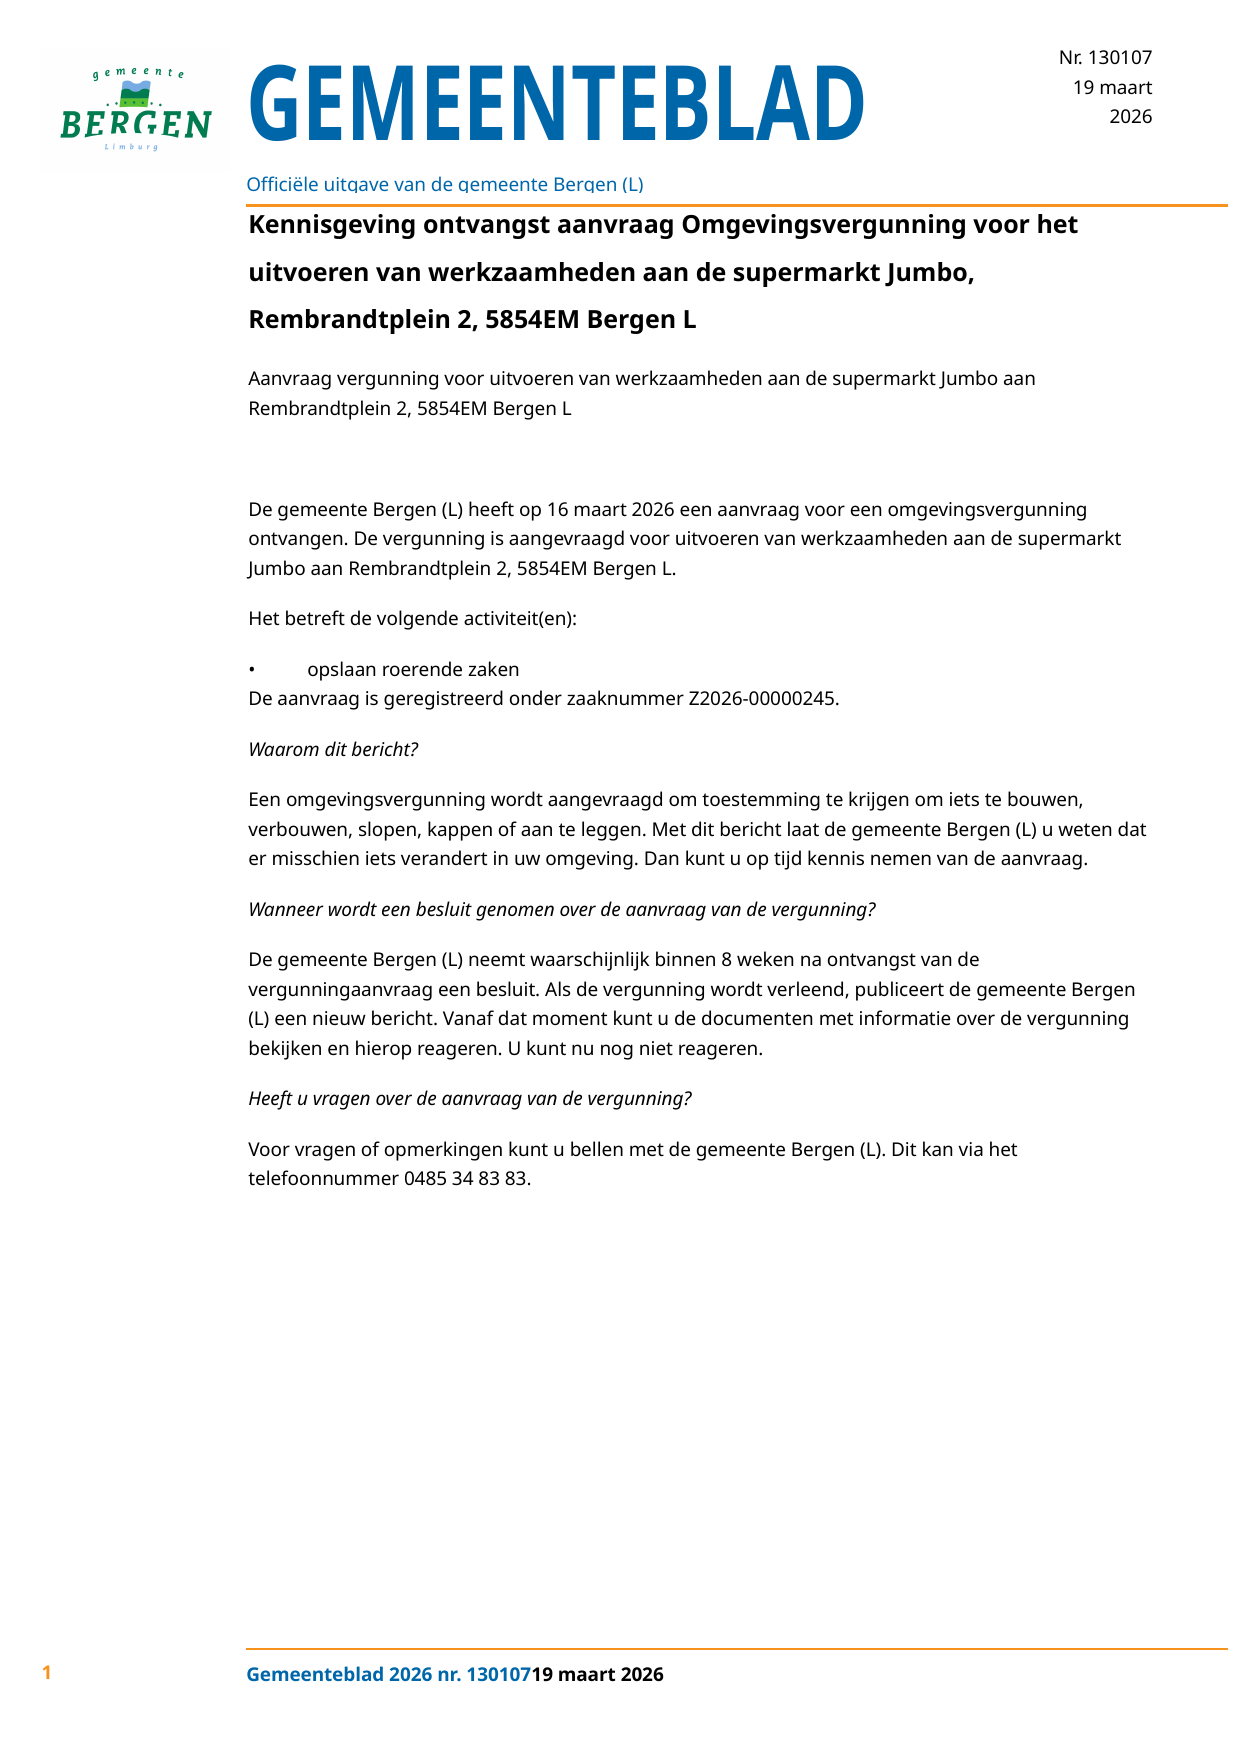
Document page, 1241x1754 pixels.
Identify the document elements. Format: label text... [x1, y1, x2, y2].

picture [41, 47, 231, 172]
text Aanvraag vergunning voor uitvoeren van werkzaamheden aan de supermarkt Jumbo aan Rembrandtplein 2, 5854EM Bergen L [248, 366, 1152, 421]
text Het betreft de volgende activiteit(en): [248, 606, 1152, 631]
text Voor vragen of opmerkingen kunt u bellen met de gemeente Bergen (L). Dit kan via het telefoonnummer 0485 34 83 83. [248, 1136, 1152, 1191]
list opslaan roerende zaken [248, 656, 1152, 682]
text De aanvraag is geregistreerd onder zaaknummer Z2026-00000245. [248, 686, 1152, 711]
text Wanneer wordt een besluit genomen over de aanvraag van de vergunning? [248, 896, 1152, 922]
text Kennisgeving ontvangst aanvraag Omgevingsvergunning voor het uitvoeren van werkzaamheden aan de supermarkt Jumbo, Rembrandtplein 2, 5854EM Bergen L [248, 207, 1152, 336]
text Waarom dit bericht? [248, 736, 1152, 762]
text De gemeente Bergen (L) neemt waarschijnlijk binnen 8 weken na ontvangst van de vergunningaanvraag een besluit. Als de vergunning wordt verleend, publiceert de gemeente Bergen (L) een nieuw bericht. Vanaf dat moment kunt u de documenten met informatie over de vergunning bekijken en hierop reageren. U kunt nu nog niet reageren. [248, 946, 1152, 1061]
text De gemeente Bergen (L) heeft op 16 maart 2026 een aanvraag voor een omgevingsvergunning ontvangen. De vergunning is aangevraagd voor uitvoeren van werkzaamheden aan de supermarkt Jumbo aan Rembrandtplein 2, 5854EM Bergen L. [248, 496, 1152, 581]
text Heeft u vragen over de aanvraag van de vergunning? [248, 1086, 1152, 1111]
text Een omgevingsvergunning wordt aangevraagd om toestemming te krijgen om iets te bouwen, verbouwen, slopen, kappen of aan te leggen. Met dit bericht laat de gemeente Bergen (L) u weten dat er misschien iets verandert in uw omgeving. Dan kunt u op tijd kennis nemen van de aanvraag. [248, 786, 1152, 871]
